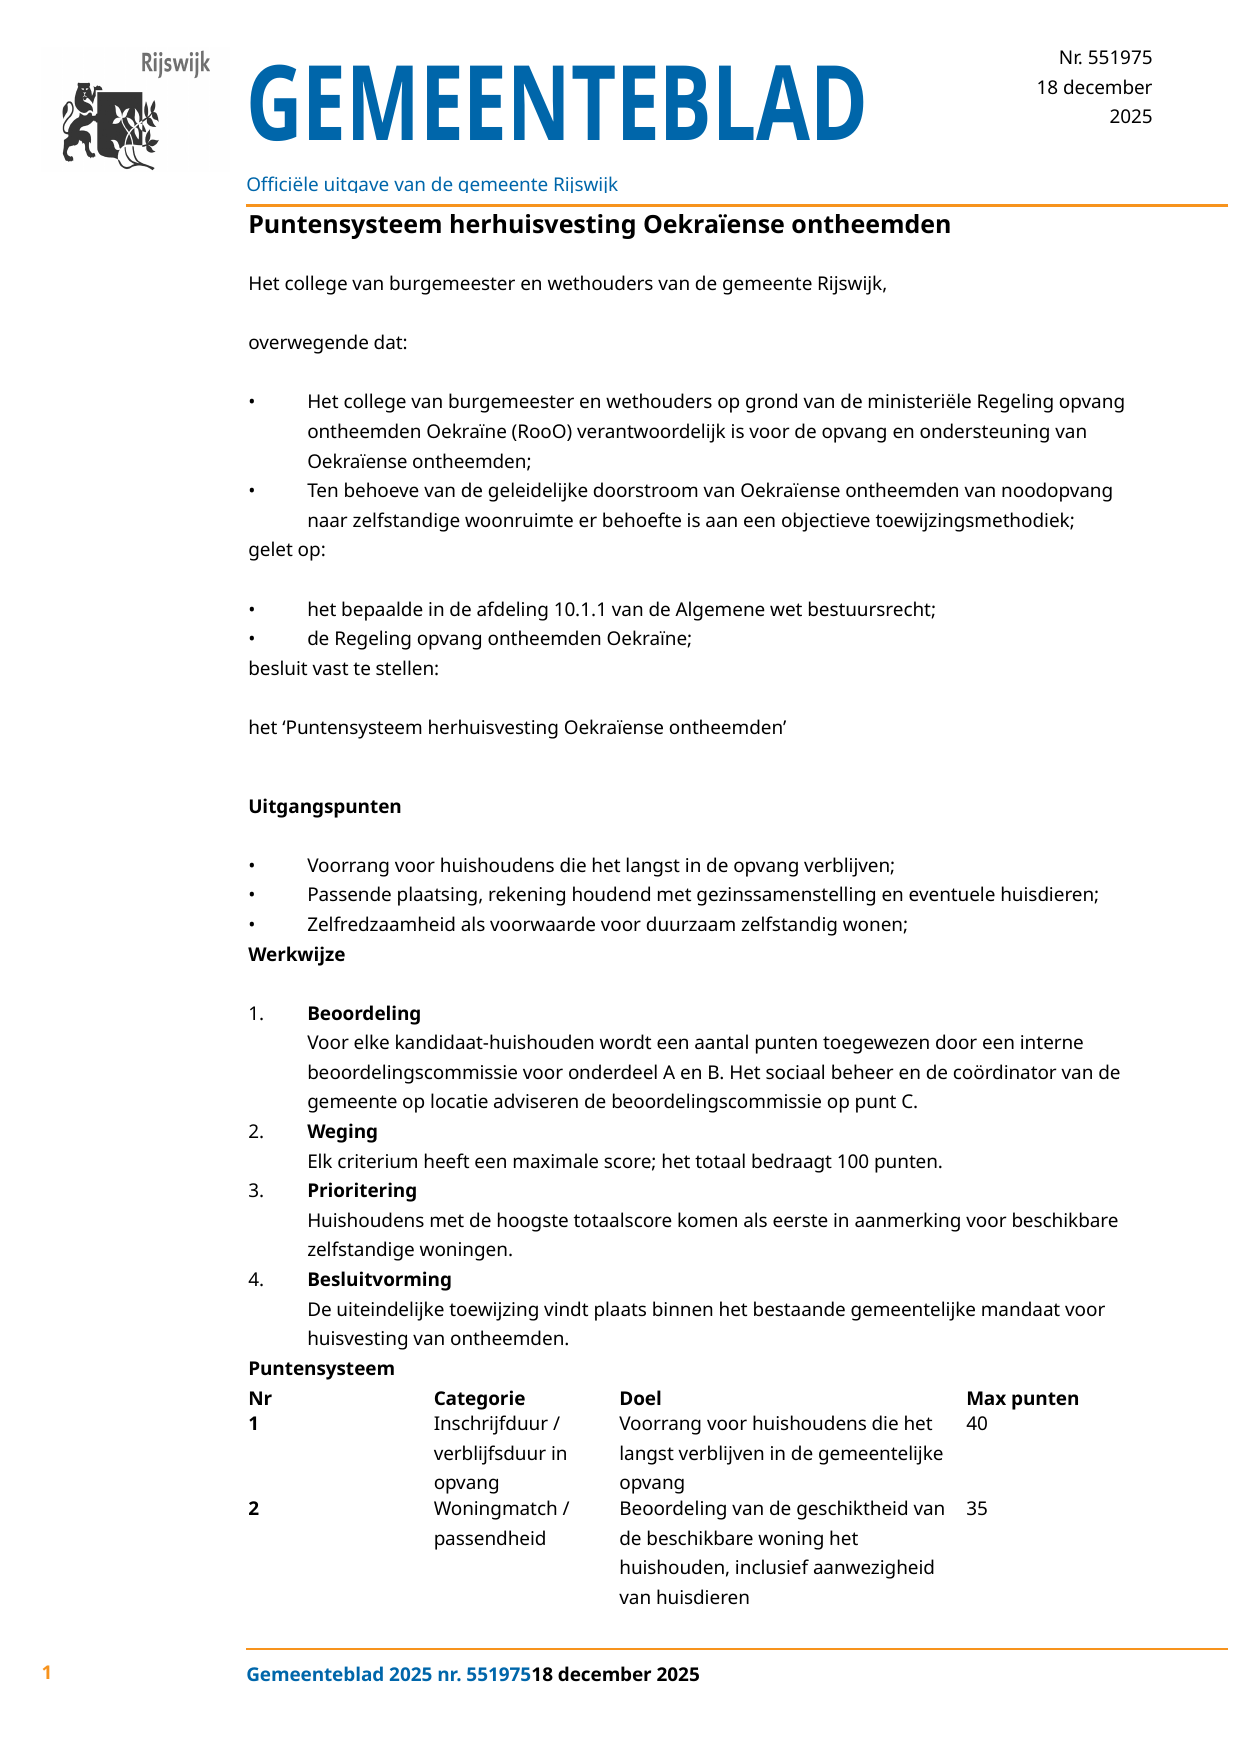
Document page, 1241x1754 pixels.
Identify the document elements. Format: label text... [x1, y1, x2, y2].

list Huishoudens met de hoogste totaalscore komen als eerste in aanmerking voor beschikbare zelfstandige woningen. [248, 1207, 1152, 1262]
list Elk criterium heeft een maximale score; het totaal bedraagt 100 punten. [248, 1148, 1152, 1174]
table_header Doel [619, 1385, 966, 1410]
picture [41, 47, 231, 172]
list Het college van burgemeester en wethouders op grond van de ministeriële Regeling opvang ontheemden Oekraïne (RooO) verantwoordelijk is voor de opvang en ondersteuning van Oekraïense ontheemden; [248, 389, 1152, 473]
table_cell Voorrang voor huishoudens die het langst verblijven in de gemeentelijke opvang [619, 1410, 966, 1495]
list Prioritering [248, 1177, 1152, 1203]
text Puntensysteem herhuisvesting Oekraïense ontheemden [248, 207, 1152, 241]
table_cell 35 [966, 1495, 1152, 1610]
list Voor elke kandidaat-huishouden wordt een aantal punten toegewezen door een interne beoordelingscommissie voor onderdeel A en B. Het sociaal beheer en de coördinator van de gemeente op locatie adviseren de beoordelingscommissie op punt C. [248, 1029, 1152, 1114]
text Puntensysteem [248, 1355, 1152, 1381]
list Zelfredzaamheid als voorwaarde voor duurzaam zelfstandig wonen; [248, 911, 1152, 937]
table_header Categorie [434, 1385, 619, 1410]
text overwegende dat: [248, 329, 1152, 355]
list Weging [248, 1118, 1152, 1144]
table_header Max punten [966, 1385, 1152, 1410]
list Passende plaatsing, rekening houdend met gezinssamenstelling en eventuele huisdieren; [248, 882, 1152, 907]
table_cell Woningmatch / passendheid [434, 1495, 619, 1610]
text het ‘Puntensysteem herhuisvesting Oekraïense ontheemden’ [248, 714, 1152, 740]
list Voorrang voor huishoudens die het langst in de opvang verblijven; [248, 852, 1152, 878]
table_cell Inschrijfduur / verblijfsduur in opvang [434, 1410, 619, 1495]
table_cell 1 [248, 1410, 433, 1495]
text Werkwijze [248, 941, 1152, 967]
list De uiteindelijke toewijzing vindt plaats binnen het bestaande gemeentelijke mandaat voor huisvesting van ontheemden. [248, 1296, 1152, 1351]
list de Regeling opvang ontheemden Oekraïne; [248, 625, 1152, 651]
table_cell Beoordeling van de geschiktheid van de beschikbare woning het huishouden, inclusief aanwezigheid van huisdieren [619, 1495, 966, 1610]
list Ten behoeve van de geleidelijke doorstroom van Oekraïense ontheemden van noodopvang naar zelfstandige woonruimte er behoefte is aan een objectieve toewijzingsmethodiek; [248, 477, 1152, 533]
table_cell 2 [248, 1495, 433, 1610]
text gelet op: [248, 537, 1152, 562]
list Beoordeling [248, 1000, 1152, 1026]
list het bepaalde in de afdeling 10.1.1 van de Algemene wet bestuursrecht; [248, 596, 1152, 621]
table_cell 40 [966, 1410, 1152, 1495]
text besluit vast te stellen: [248, 655, 1152, 681]
text Uitgangspunten [248, 793, 1152, 819]
table_header Nr [248, 1385, 433, 1410]
list Besluitvorming [248, 1266, 1152, 1292]
text Het college van burgemeester en wethouders van de gemeente Rijswijk, [248, 270, 1152, 296]
